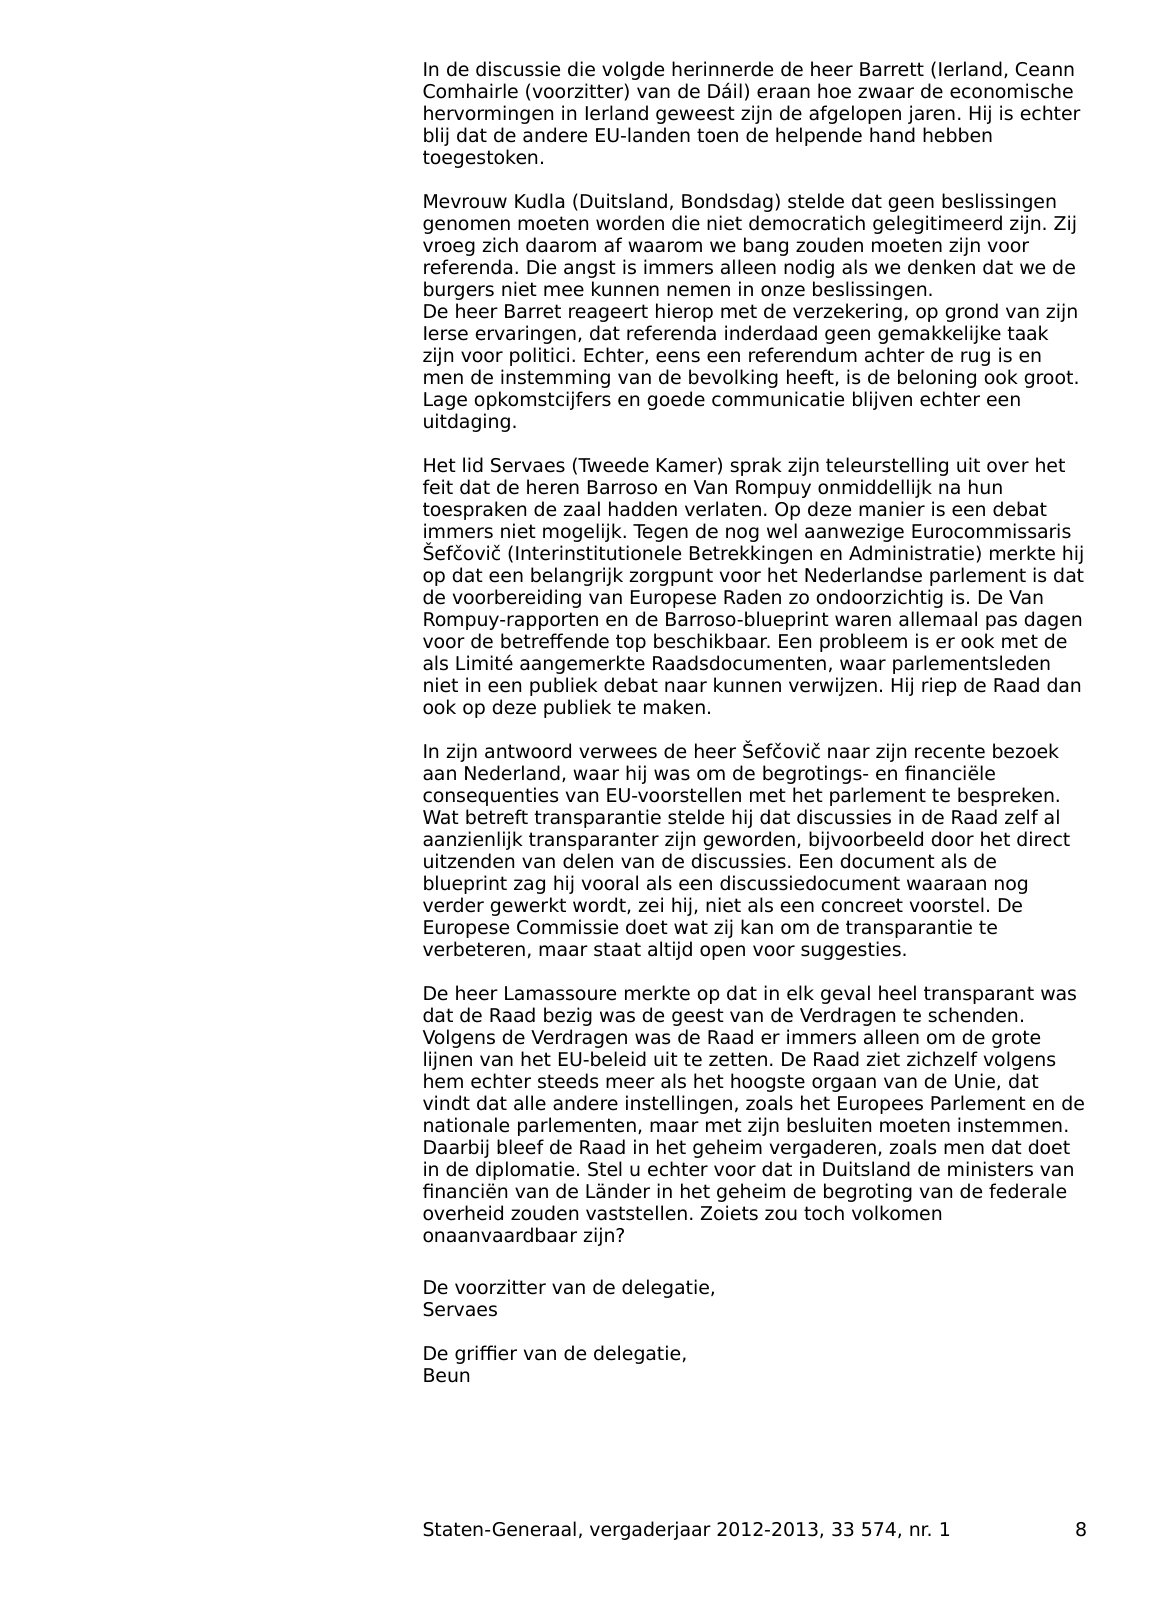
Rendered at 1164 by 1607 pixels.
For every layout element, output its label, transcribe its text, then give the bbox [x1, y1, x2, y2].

text De voorzitter van de delegatie, Servaes [422, 1277, 1087, 1321]
text Mevrouw Kudla (Duitsland, Bondsdag) stelde dat geen beslissingen genomen moeten worden die niet democratich gelegitimeerd zijn. Zij vroeg zich daarom af waarom we bang zouden moeten zijn voor referenda. Die angst is immers alleen nodig als we denken dat we de burgers niet mee kunnen nemen in onze beslissingen. [422, 191, 1087, 301]
text Het lid Servaes (Tweede Kamer) sprak zijn teleurstelling uit over het feit dat de heren Barroso en Van Rompuy onmiddellijk na hun toespraken de zaal hadden verlaten. Op deze manier is een debat immers niet mogelijk. Tegen de nog wel aanwezige Eurocommissaris Šefčovič (Interinstitutionele Betrekkingen en Administratie) merkte hij op dat een belangrijk zorgpunt voor het Nederlandse parlement is dat de voorbereiding van Europese Raden zo ondoorzichtig is. De Van Rompuy-rapporten en de Barroso-blueprint waren allemaal pas dagen voor de betreffende top beschikbaar. Een probleem is er ook met de als Limité aangemerkte Raadsdocumenten, waar parlementsleden niet in een publiek debat naar kunnen verwijzen. Hij riep de Raad dan ook op deze publiek te maken. [422, 455, 1087, 719]
text De griffier van de delegatie, Beun [422, 1343, 1087, 1387]
text In zijn antwoord verwees de heer Šefčovič naar zijn recente bezoek aan Nederland, waar hij was om de begrotings- en financiële consequenties van EU-voorstellen met het parlement te bespreken. Wat betreft transparantie stelde hij dat discussies in de Raad zelf al aanzienlijk transparanter zijn geworden, bijvoorbeeld door het direct uitzenden van delen van de discussies. Een document als de blueprint zag hij vooral als een discussiedocument waaraan nog verder gewerkt wordt, zei hij, niet als een concreet voorstel. De Europese Commissie doet wat zij kan om de transparantie te verbeteren, maar staat altijd open voor suggesties. [422, 741, 1087, 961]
text De heer Barret reageert hierop met de verzekering, op grond van zijn Ierse ervaringen, dat referenda inderdaad geen gemakkelijke taak zijn voor politici. Echter, eens een referendum achter de rug is en men de instemming van de bevolking heeft, is de beloning ook groot. Lage opkomstcijfers en goede communicatie blijven echter een uitdaging. [422, 301, 1087, 433]
text In de discussie die volgde herinnerde de heer Barrett (Ierland, Ceann Comhairle (voorzitter) van de Dáil) eraan hoe zwaar de economische hervormingen in Ierland geweest zijn de afgelopen jaren. Hij is echter blij dat de andere EU-landen toen de helpende hand hebben toegestoken. [422, 59, 1087, 169]
text De heer Lamassoure merkte op dat in elk geval heel transparant was dat de Raad bezig was de geest van de Verdragen te schenden. Volgens de Verdragen was de Raad er immers alleen om de grote lijnen van het EU-beleid uit te zetten. De Raad ziet zichzelf volgens hem echter steeds meer als het hoogste orgaan van de Unie, dat vindt dat alle andere instellingen, zoals het Europees Parlement en de nationale parlementen, maar met zijn besluiten moeten instemmen. Daarbij bleef de Raad in het geheim vergaderen, zoals men dat doet in de diplomatie. Stel u echter voor dat in Duitsland de ministers van financiën van de Länder in het geheim de begroting van de federale overheid zouden vaststellen. Zoiets zou toch volkomen onaanvaardbaar zijn? [422, 983, 1087, 1247]
